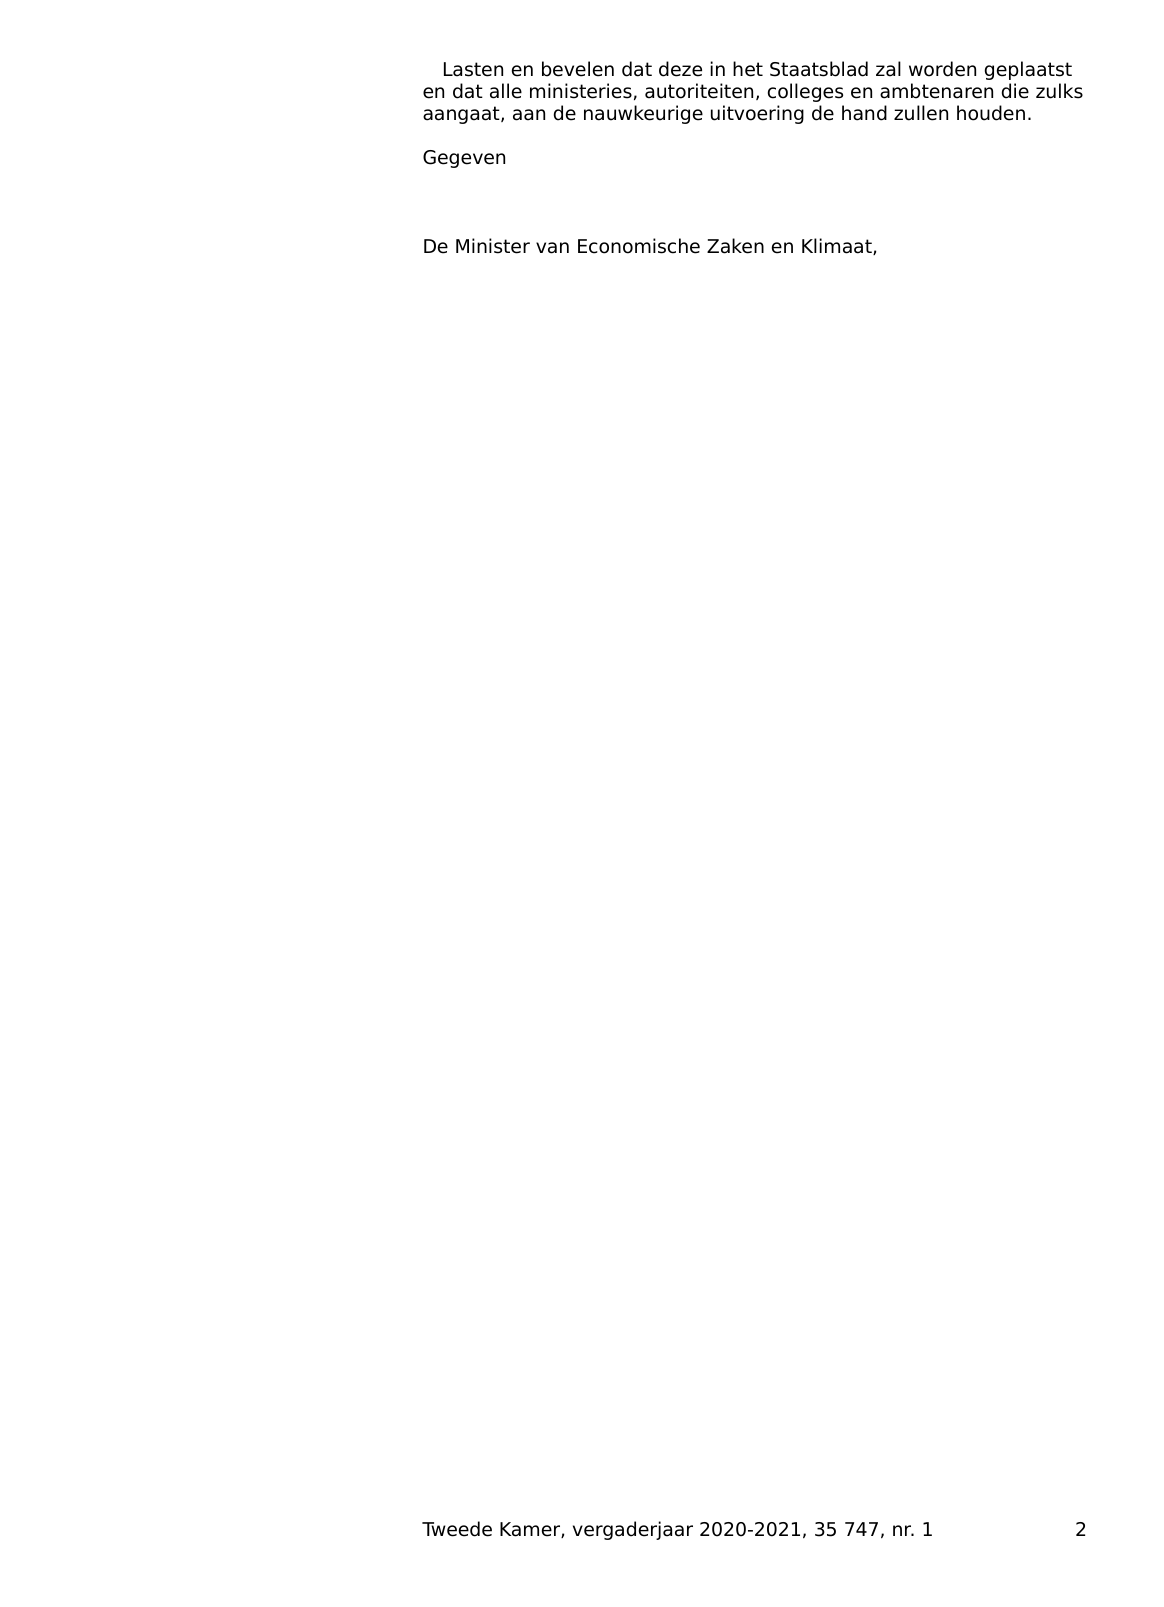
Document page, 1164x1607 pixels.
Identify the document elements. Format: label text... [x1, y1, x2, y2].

text Gegeven [422, 147, 1087, 169]
text De Minister van Economische Zaken en Klimaat, [422, 236, 1087, 258]
text Lasten en bevelen dat deze in het Staatsblad zal worden geplaatst en dat alle ministeries, autoriteiten, colleges en ambtenaren die zulks aangaat, aan de nauwkeurige uitvoering de hand zullen houden. [422, 59, 1087, 125]
